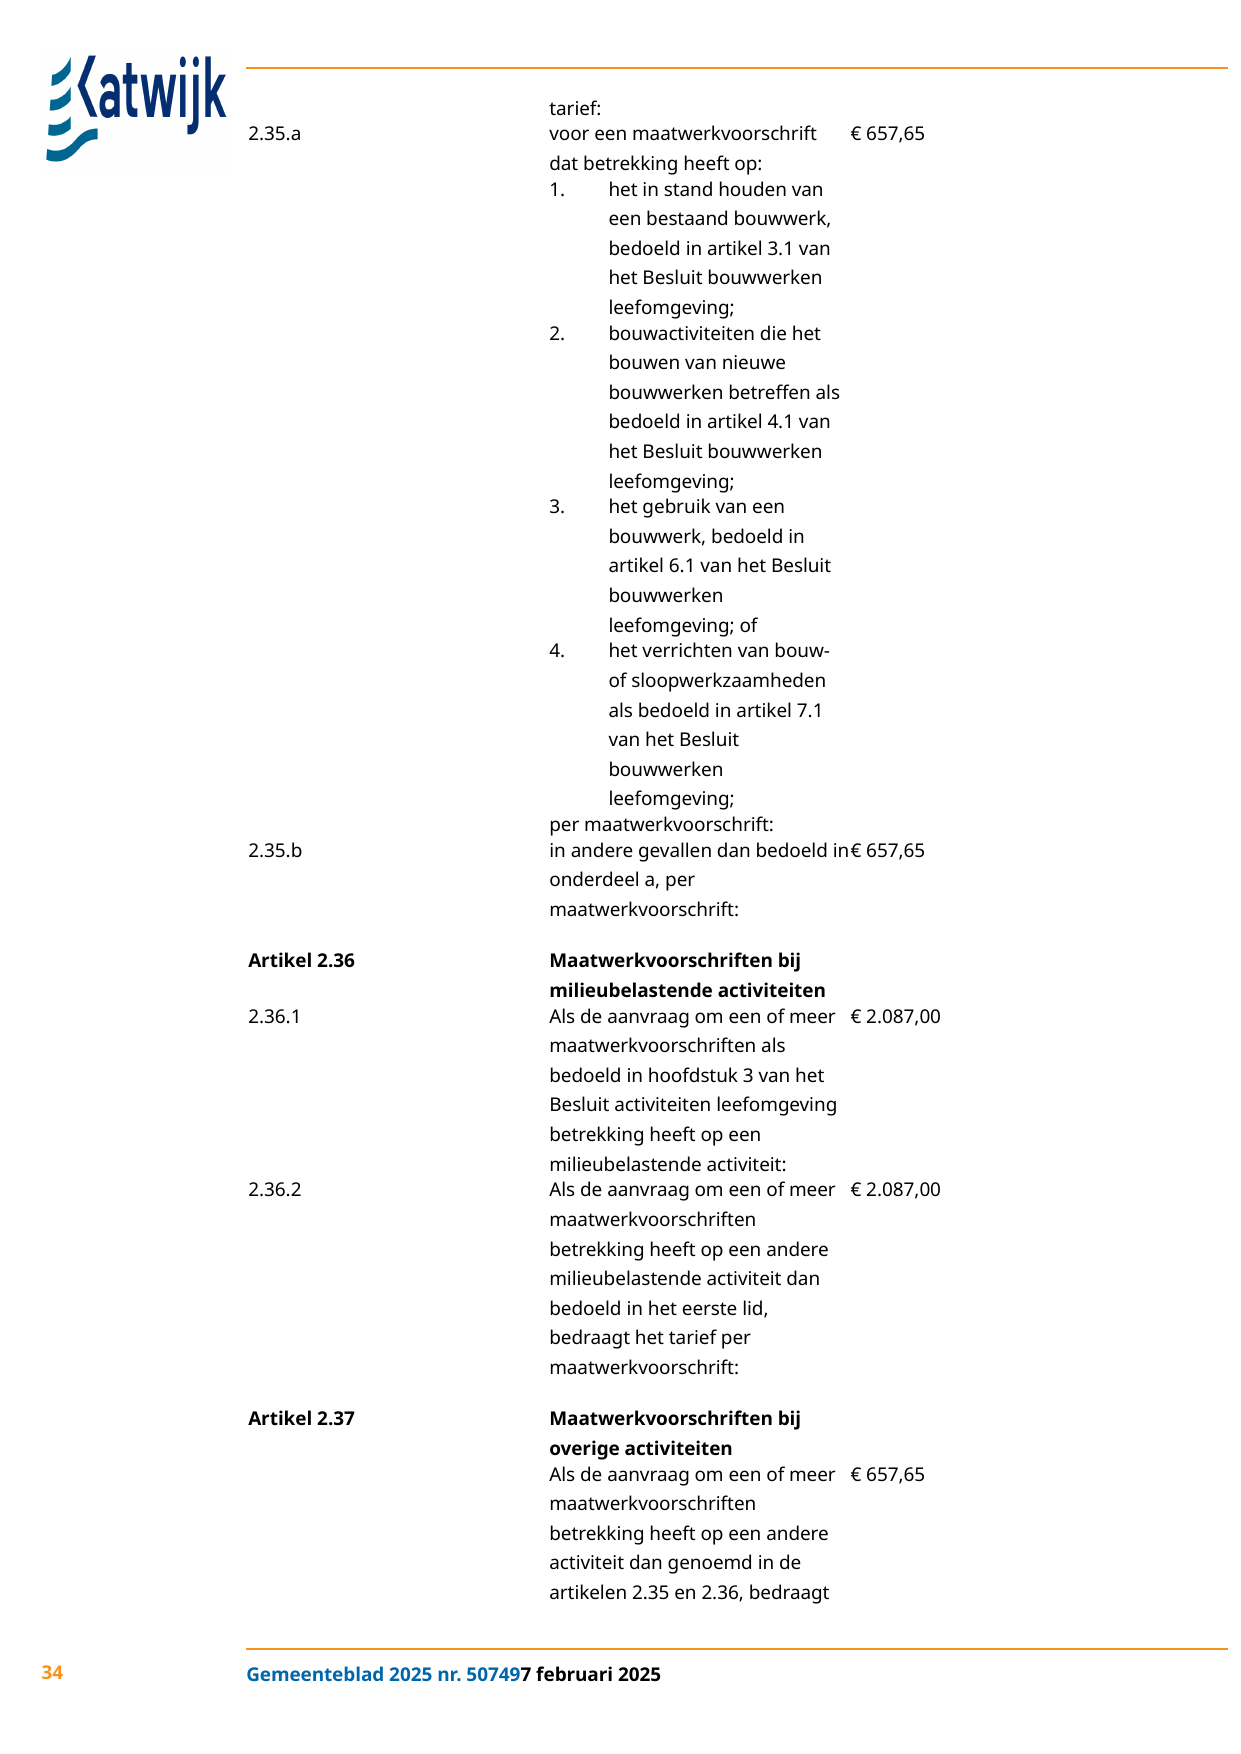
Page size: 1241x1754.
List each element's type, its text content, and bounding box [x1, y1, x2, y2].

table_cell [248, 922, 850, 948]
table_cell het gebruik van een bouwwerk, bedoeld in artikel 6.1 van het Besluit bouwwerken leefomgeving; of [549, 494, 850, 638]
table_cell Maatwerkvoorschriften bij milieubelastende activiteiten [549, 948, 850, 1003]
table_cell [850, 95, 1152, 121]
table_cell Als de aanvraag om een of meer maatwerkvoorschriften als bedoeld in hoofdstuk 3 van het Besluit activiteiten leefomgeving betrekking heeft op een milieubelastende activiteit: [549, 1003, 850, 1177]
table_cell bouwactiviteiten die het bouwen van nieuwe bouwwerken betreffen als bedoeld in artikel 4.1 van het Besluit bouwwerken leefomgeving; [549, 320, 850, 493]
table_cell € 657,65 [850, 837, 1152, 922]
table_cell [248, 1380, 850, 1406]
table_cell Als de aanvraag om een of meer maatwerkvoorschriften betrekking heeft op een andere milieubelastende activiteit dan bedoeld in het eerste lid, bedraagt het tarief per maatwerkvoorschrift: [549, 1177, 850, 1380]
table_cell Artikel 2.37 [248, 1406, 549, 1461]
table_cell per maatwerkvoorschrift: [549, 811, 850, 837]
table_cell € 2.087,00 [850, 1177, 1152, 1380]
table_cell het verrichten van bouw- of sloopwerkzaamheden als bedoeld in artikel 7.1 van het Besluit bouwwerken leefomgeving; [549, 638, 850, 811]
table_cell [850, 1380, 1152, 1406]
table_cell Artikel 2.36 [248, 948, 549, 1003]
table_cell [850, 1406, 1152, 1461]
table_cell tarief: [549, 95, 850, 121]
table_cell € 2.087,00 [850, 1003, 1152, 1177]
picture [41, 47, 231, 172]
table_cell [850, 922, 1152, 948]
table_cell 2.36.1 [248, 1003, 549, 1177]
table_cell € 657,65 [850, 121, 1152, 837]
table_cell 2.35.b [248, 837, 549, 922]
table_cell in andere gevallen dan bedoeld in onderdeel a, per maatwerkvoorschrift: [549, 837, 850, 922]
table_cell 2.35.a [248, 121, 549, 837]
table_cell Als de aanvraag om een of meer maatwerkvoorschriften betrekking heeft op een andere activiteit dan genoemd in de artikelen 2.35 en 2.36, bedraagt [549, 1461, 850, 1605]
table_cell Maatwerkvoorschriften bij overige activiteiten [549, 1406, 850, 1461]
table_cell [248, 1461, 549, 1605]
table_cell [850, 948, 1152, 1003]
table_cell € 657,65 [850, 1461, 1152, 1605]
table_cell het in stand houden van een bestaand bouwwerk, bedoeld in artikel 3.1 van het Besluit bouwwerken leefomgeving; [549, 176, 850, 320]
table_cell voor een maatwerkvoorschrift dat betrekking heeft op: [549, 121, 850, 176]
table_cell [248, 95, 549, 121]
table_cell 2.36.2 [248, 1177, 549, 1380]
